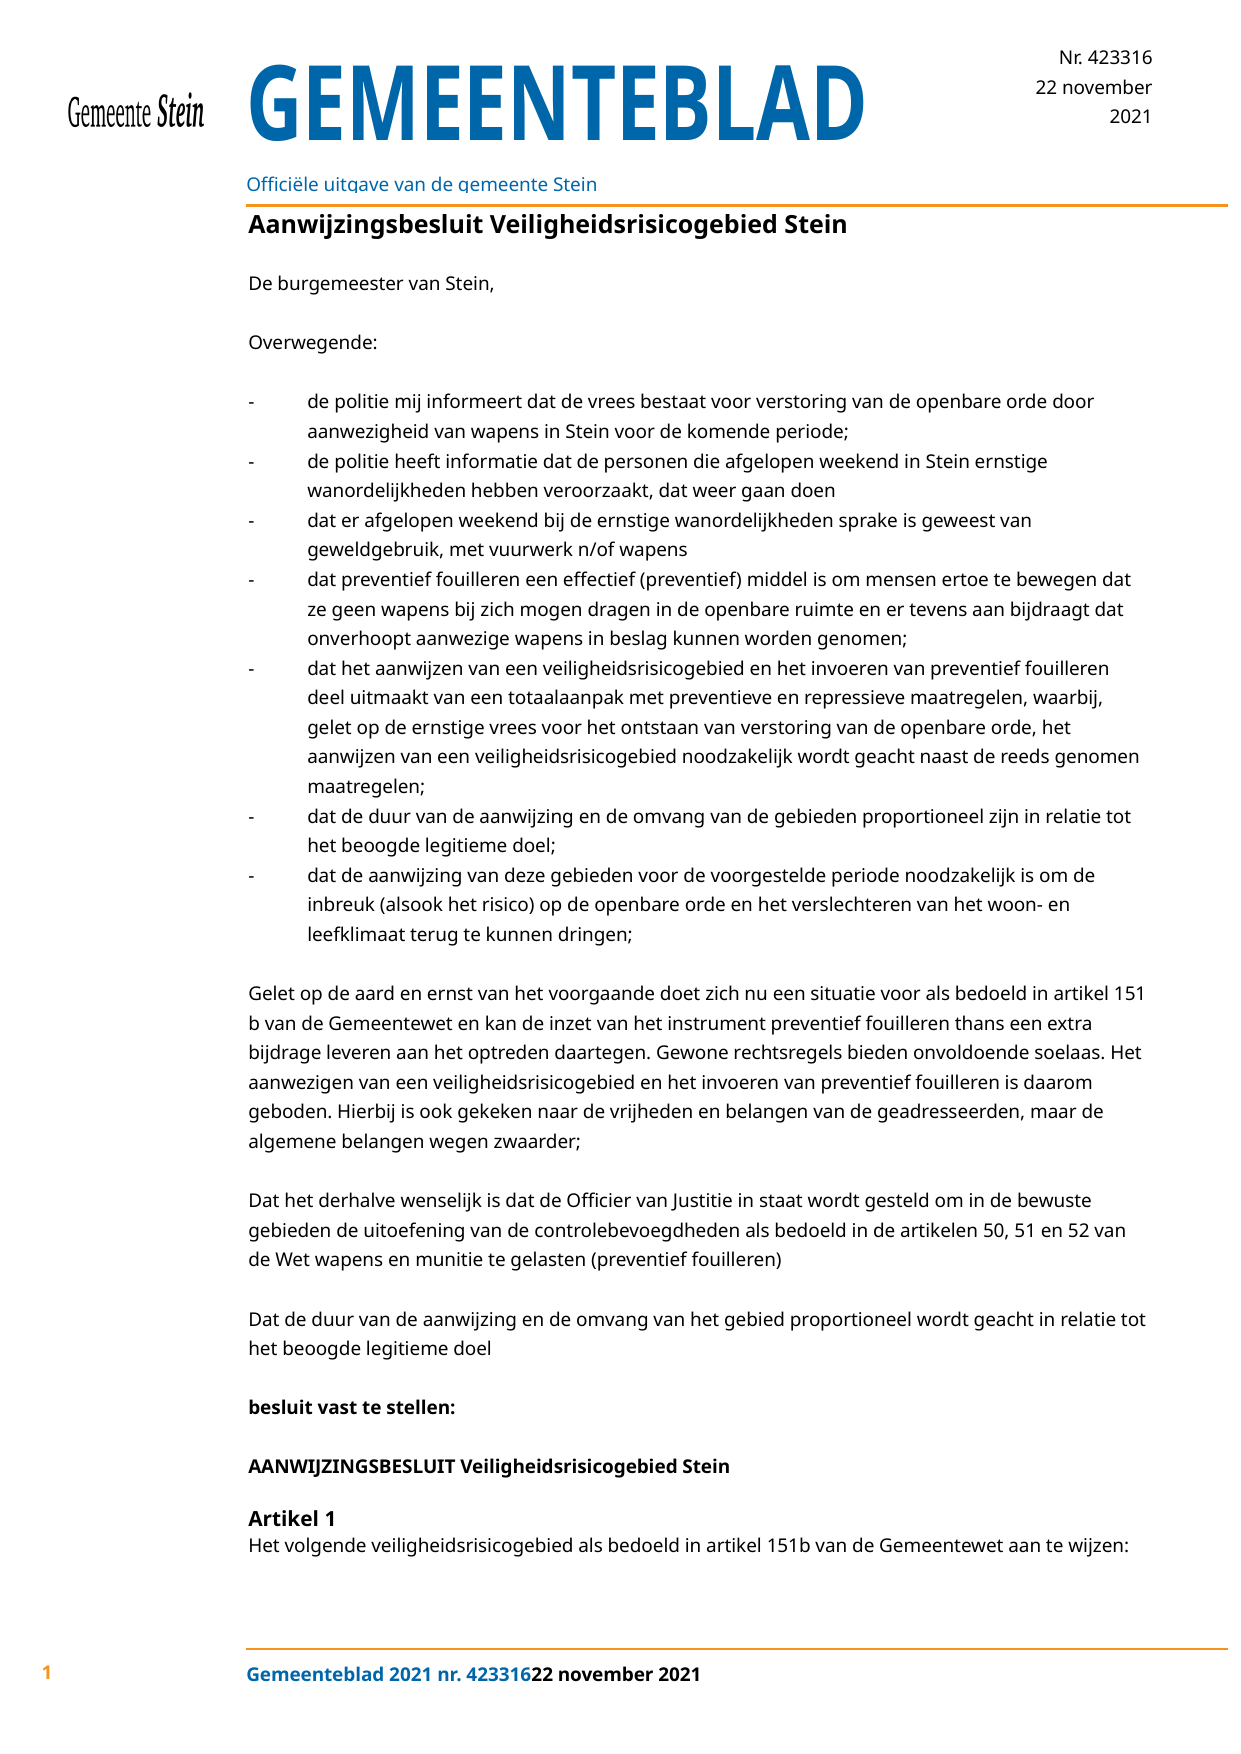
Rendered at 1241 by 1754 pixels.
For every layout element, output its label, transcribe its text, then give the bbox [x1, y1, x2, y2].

text Aanwijzingsbesluit Veiligheidsrisicogebied Stein [248, 207, 1152, 241]
list dat preventief fouilleren een effectief (preventief) middel is om mensen ertoe te bewegen dat ze geen wapens bij zich mogen dragen in de openbare ruimte en er tevens aan bijdraagt dat onverhoopt aanwezige wapens in beslag kunnen worden genomen; [248, 566, 1152, 651]
list dat er afgelopen weekend bij de ernstige wanordelijkheden sprake is geweest van geweldgebruik, met vuurwerk n/of wapens [248, 507, 1152, 562]
list dat het aanwijzen van een veiligheidsrisicogebied en het invoeren van preventief fouilleren deel uitmaakt van een totaalaanpak met preventieve en repressieve maatregelen, waarbij, gelet op de ernstige vrees voor het ontstaan van verstoring van de openbare orde, het aanwijzen van een veiligheidsrisicogebied noodzakelijk wordt geacht naast de reeds genomen maatregelen; [248, 655, 1152, 799]
text Overwegende: [248, 329, 1152, 355]
text Het volgende veiligheidsrisicogebied als bedoeld in artikel 151b van de Gemeentewet aan te wijzen: [248, 1532, 1152, 1558]
text AANWIJZINGSBESLUIT Veiligheidsrisicogebied Stein [248, 1454, 1152, 1479]
text Dat het derhalve wenselijk is dat de Officier van Justitie in staat wordt gesteld om in de bewuste gebieden de uitoefening van de controlebevoegdheden als bedoeld in de artikelen 50, 51 en 52 van de Wet wapens en munitie te gelasten (preventief fouilleren) [248, 1187, 1152, 1272]
list dat de aanwijzing van deze gebieden voor de voorgestelde periode noodzakelijk is om de inbreuk (alsook het risico) op de openbare orde en het verslechteren van het woon- en leefklimaat terug te kunnen dringen; [248, 862, 1152, 947]
text Artikel 1 [248, 1504, 1152, 1532]
picture [41, 47, 231, 172]
list de politie heeft informatie dat de personen die afgelopen weekend in Stein ernstige wanordelijkheden hebben veroorzaakt, dat weer gaan doen [248, 448, 1152, 503]
list de politie mij informeert dat de vrees bestaat voor verstoring van de openbare orde door aanwezigheid van wapens in Stein voor de komende periode; [248, 389, 1152, 444]
text besluit vast te stellen: [248, 1394, 1152, 1420]
text Gelet op de aard en ernst van het voorgaande doet zich nu een situatie voor als bedoeld in artikel 151 b van de Gemeentewet en kan de inzet van het instrument preventief fouilleren thans een extra bijdrage leveren aan het optreden daartegen. Gewone rechtsregels bieden onvoldoende soelaas. Het aanwezigen van een veiligheidsrisicogebied en het invoeren van preventief fouilleren is daarom geboden. Hierbij is ook gekeken naar de vrijheden en belangen van de geadresseerden, maar de algemene belangen wegen zwaarder; [248, 980, 1152, 1154]
list dat de duur van de aanwijzing en de omvang van de gebieden proportioneel zijn in relatie tot het beoogde legitieme doel; [248, 803, 1152, 858]
text De burgemeester van Stein, [248, 270, 1152, 296]
text Dat de duur van de aanwijzing en de omvang van het gebied proportioneel wordt geacht in relatie tot het beoogde legitieme doel [248, 1306, 1152, 1361]
